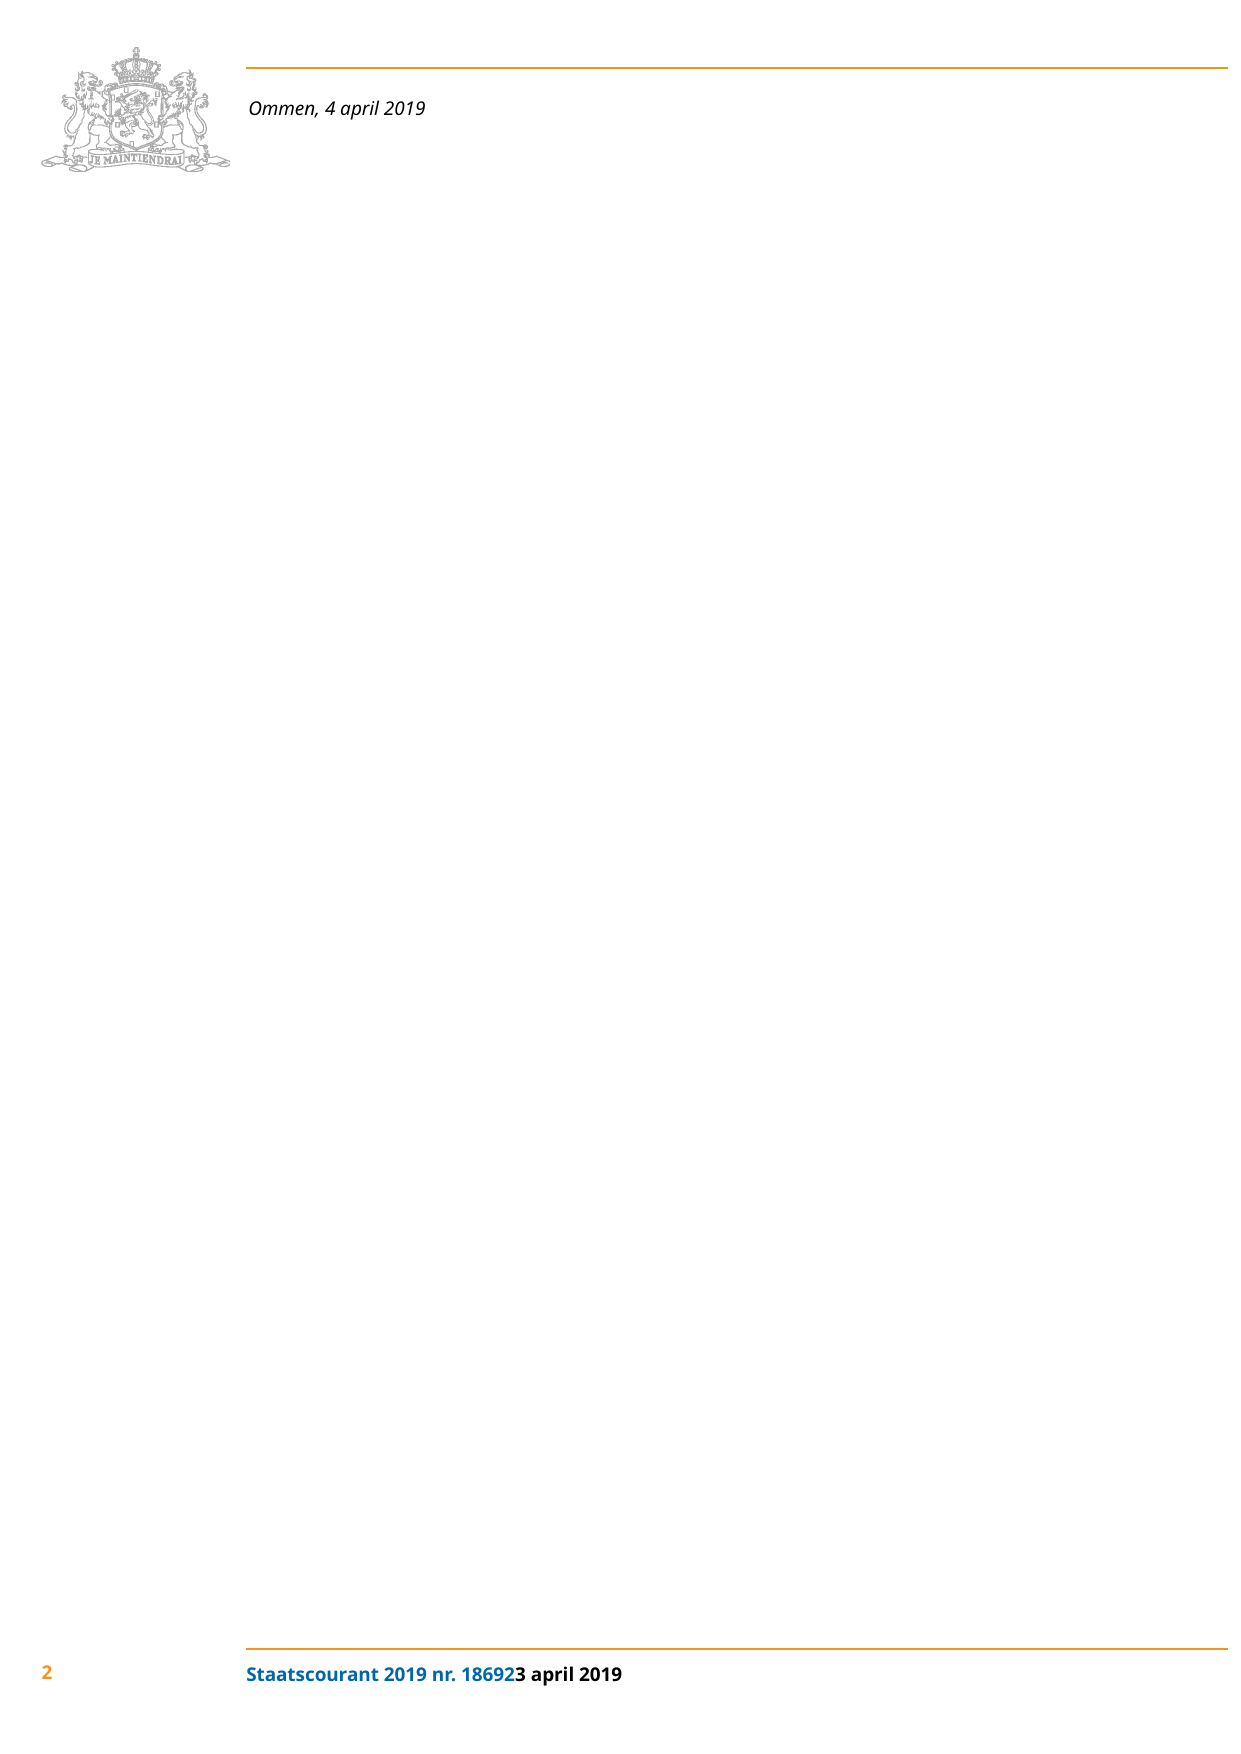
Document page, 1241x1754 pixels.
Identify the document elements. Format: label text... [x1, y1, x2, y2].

picture [41, 47, 231, 172]
text Ommen, 4 april 2019 [248, 95, 1152, 121]
